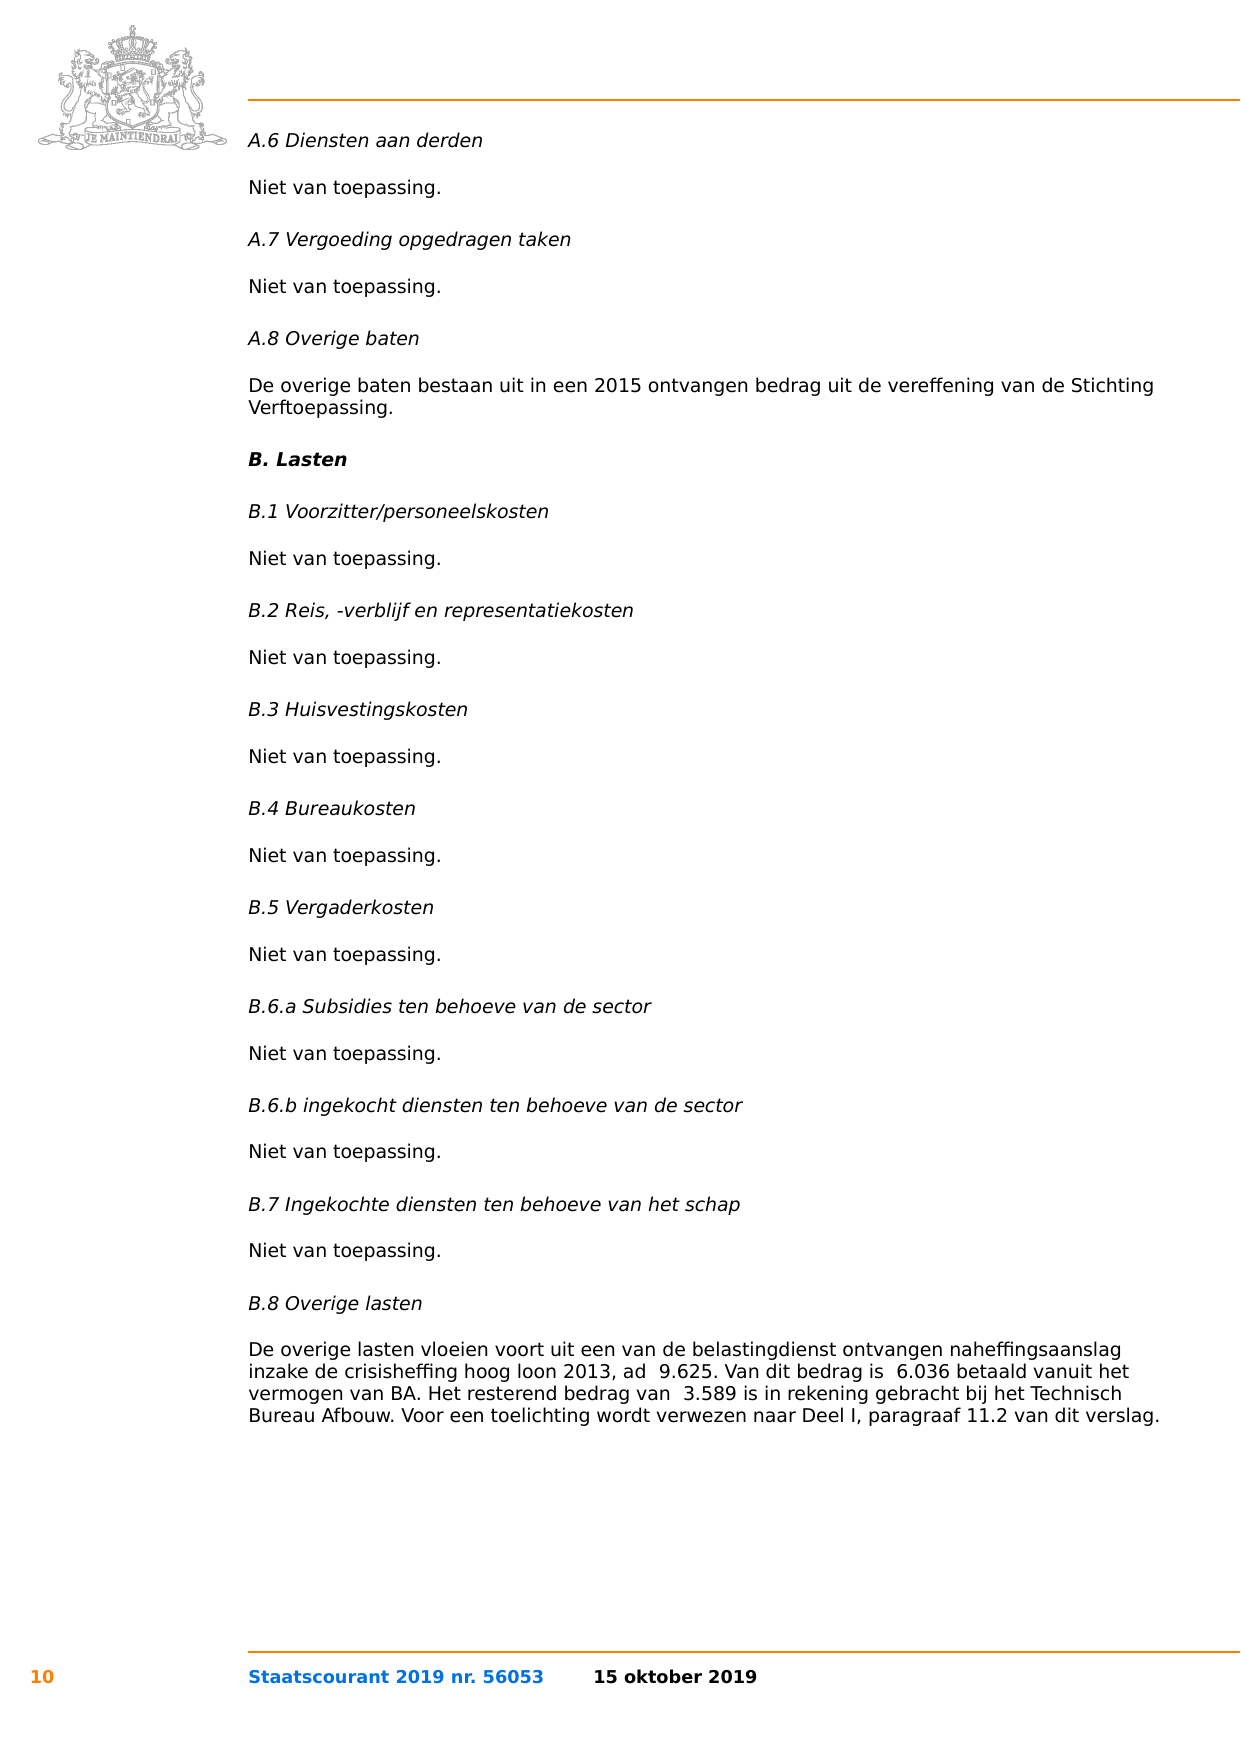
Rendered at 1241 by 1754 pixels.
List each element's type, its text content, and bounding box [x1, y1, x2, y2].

text Niet van toepassing. [248, 177, 1163, 199]
picture [38, 25, 227, 150]
subtitle B. Lasten [248, 449, 1163, 471]
text Niet van toepassing. [248, 943, 1163, 966]
subtitle B.6.b ingekocht diensten ten behoeve van de sector [248, 1094, 1163, 1116]
text Niet van toepassing. [248, 276, 1163, 298]
subtitle B.5 Vergaderkosten [248, 897, 1163, 918]
subtitle A.6 Diensten aan derden [248, 130, 1163, 152]
text Niet van toepassing. [248, 746, 1163, 768]
subtitle A.7 Vergoeding opgedragen taken [248, 229, 1163, 251]
text De overige baten bestaan uit in een 2015 ontvangen bedrag uit de vereffening van de Stichting Verftoepassing. [248, 375, 1163, 419]
subtitle B.4 Bureaukosten [248, 798, 1163, 819]
text De overige lasten vloeien voort uit een van de belastingdienst ontvangen naheffingsaanslag inzake de crisisheffing hoog loon 2013, ad 9.625. Van dit bedrag is 6.036 betaald vanuit het vermogen van BA. Het resterend bedrag van 3.589 is in rekening gebracht bij het Technisch Bureau Afbouw. Voor een toelichting wordt verwezen naar Deel I, paragraaf 11.2 van dit verslag. [248, 1339, 1163, 1427]
text Niet van toepassing. [248, 1141, 1163, 1163]
subtitle B.6.a Subsidies ten behoeve van de sector [248, 996, 1163, 1017]
subtitle B.8 Overige lasten [248, 1292, 1163, 1314]
subtitle B.3 Huisvestingskosten [248, 699, 1163, 721]
text Niet van toepassing. [248, 1042, 1163, 1064]
subtitle B.1 Voorzitter/personeelskosten [248, 501, 1163, 523]
subtitle A.8 Overige baten [248, 328, 1163, 350]
subtitle B.7 Ingekochte diensten ten behoeve van het schap [248, 1193, 1163, 1215]
subtitle B.2 Reis, -verblijf en representatiekosten [248, 600, 1163, 622]
text Niet van toepassing. [248, 844, 1163, 867]
text Niet van toepassing. [248, 1240, 1163, 1262]
text Niet van toepassing. [248, 647, 1163, 669]
text Niet van toepassing. [248, 548, 1163, 570]
